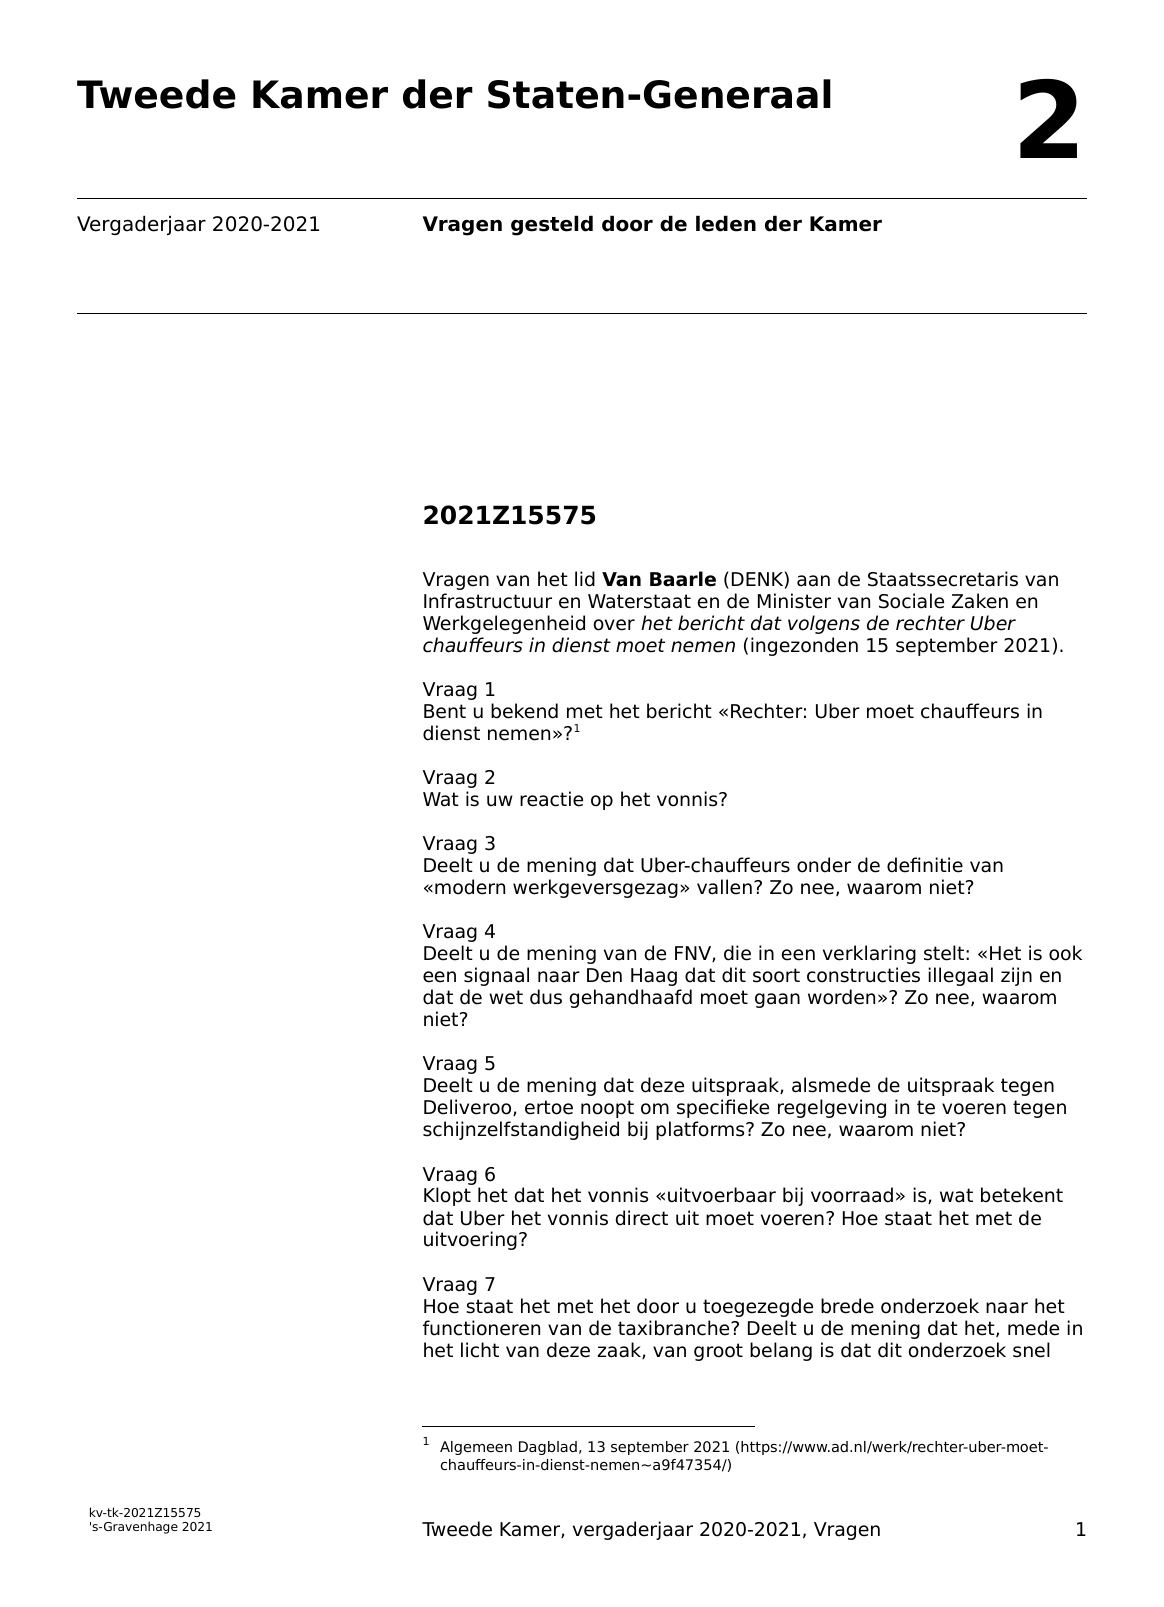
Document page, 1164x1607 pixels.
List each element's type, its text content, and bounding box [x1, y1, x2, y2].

text Klopt het dat het vonnis «uitvoerbaar bij voorraad» is, wat betekent dat Uber het vonnis direct uit moet voeren? Hoe staat het met de uitvoering? [422, 1185, 1087, 1251]
table_header 2 [886, 59, 1087, 198]
text Vraag 2 [422, 767, 1087, 789]
text Vraag 6 [422, 1163, 1087, 1185]
text Vraag 7 [422, 1273, 1087, 1296]
text Deelt u de mening van de FNV, die in een verklaring stelt: «Het is ook een signaal naar Den Haag dat dit soort constructies illegaal zijn en dat de wet dus gehandhaafd moet gaan worden»? Zo nee, waarom niet? [422, 943, 1087, 1031]
text 2021Z15575 [422, 501, 1087, 531]
text Vraag 5 [422, 1053, 1087, 1075]
text Wat is uw reactie op het vonnis? [422, 789, 1087, 811]
table_cell Vragen gesteld door de leden der Kamer [422, 199, 1087, 313]
text kv-tk-2021Z15575 [88, 1506, 323, 1520]
text Vraag 3 [422, 833, 1087, 855]
text Vraag 4 [422, 921, 1087, 943]
text Deelt u de mening dat deze uitspraak, alsmede de uitspraak tegen Deliveroo, ertoe noopt om specifieke regelgeving in te voeren tegen schijnzelfstandigheid bij platforms? Zo nee, waarom niet? [422, 1075, 1087, 1141]
text Bent u bekend met het bericht «Rechter: Uber moet chauffeurs in dienst nemen»? [422, 701, 1087, 745]
text Deelt u de mening dat Uber-chauffeurs onder de definitie van «modern werkgeversgezag» vallen? Zo nee, waarom niet? [422, 855, 1087, 899]
text 's-Gravenhage 2021 [88, 1520, 323, 1534]
table_cell Vergaderjaar 2020-2021 [77, 199, 422, 313]
text Algemeen Dagblad, 13 september 2021 (https://www.ad.nl/werk/rechter-uber-moet-chauffeurs-in-dienst-nemen~a9f47354/) [422, 1435, 1087, 1474]
text Vragen van het lid Van Baarle (DENK) aan de Staatssecretaris van Infrastructuur en Waterstaat en de Minister van Sociale Zaken en Werkgelegenheid over het bericht dat volgens de rechter Uber chauffeurs in dienst moet nemen (ingezonden 15 september 2021). [422, 569, 1087, 657]
text Vraag 1 [422, 679, 1087, 701]
text Hoe staat het met het door u toegezegde brede onderzoek naar het functioneren van de taxibranche? Deelt u de mening dat het, mede in het licht van deze zaak, van groot belang is dat dit onderzoek snel [422, 1296, 1087, 1361]
table_header Tweede Kamer der Staten-Generaal [77, 59, 886, 198]
